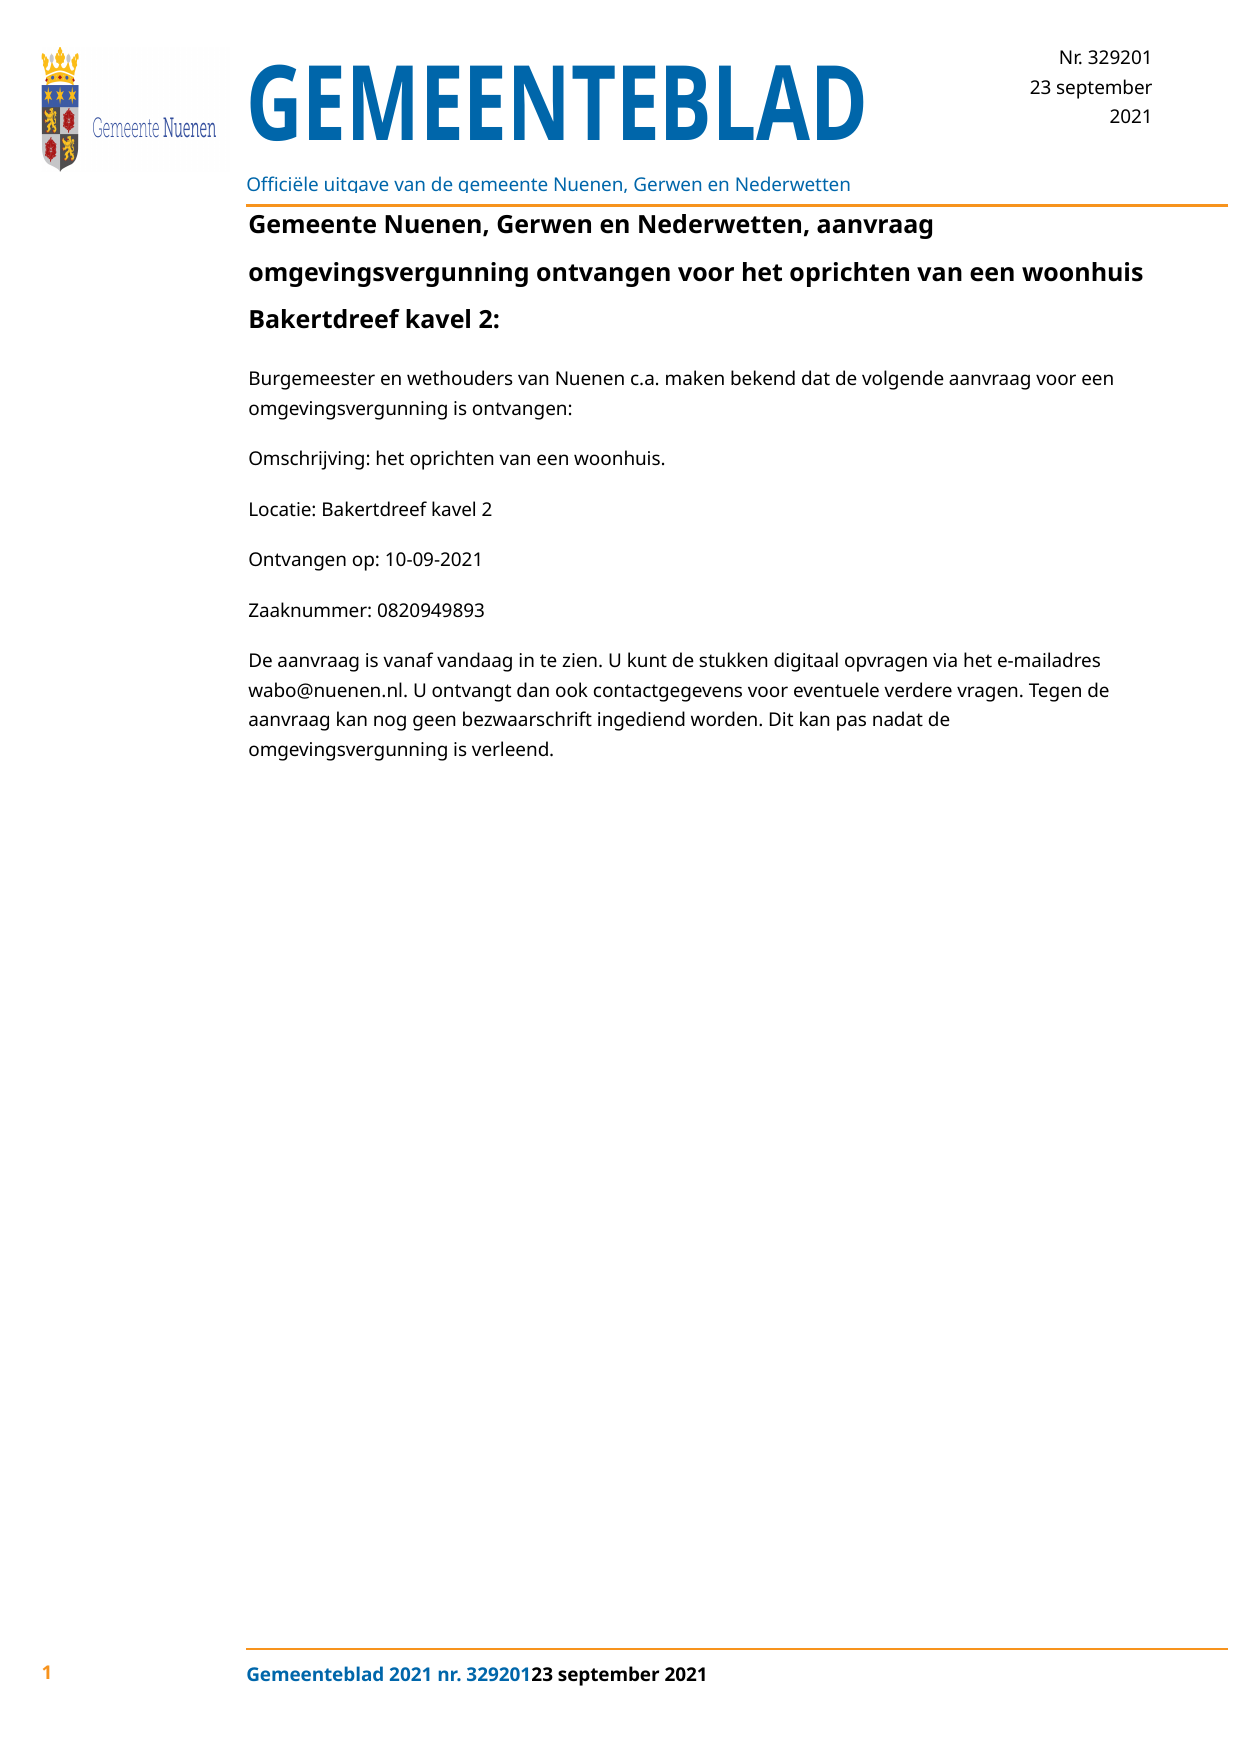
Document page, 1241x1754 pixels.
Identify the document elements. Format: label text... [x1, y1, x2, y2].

text Zaaknummer: 0820949893 [248, 597, 1152, 622]
text De aanvraag is vanaf vandaag in te zien. U kunt de stukken digitaal opvragen via het e-mailadres wabo@nuenen.nl. U ontvangt dan ook contactgegevens voor eventuele verdere vragen. Tegen de aanvraag kan nog geen bezwaarschrift ingediend worden. Dit kan pas nadat de omgevingsvergunning is verleend. [248, 647, 1152, 762]
text Gemeente Nuenen, Gerwen en Nederwetten, aanvraag omgevingsvergunning ontvangen voor het oprichten van een woonhuis Bakertdreef kavel 2: [248, 207, 1152, 336]
text Locatie: Bakertdreef kavel 2 [248, 496, 1152, 522]
text Ontvangen op: 10-09-2021 [248, 546, 1152, 572]
text Omschrijving: het oprichten van een woonhuis. [248, 446, 1152, 471]
picture [41, 47, 231, 172]
text Burgemeester en wethouders van Nuenen c.a. maken bekend dat de volgende aanvraag voor een omgevingsvergunning is ontvangen: [248, 366, 1152, 421]
